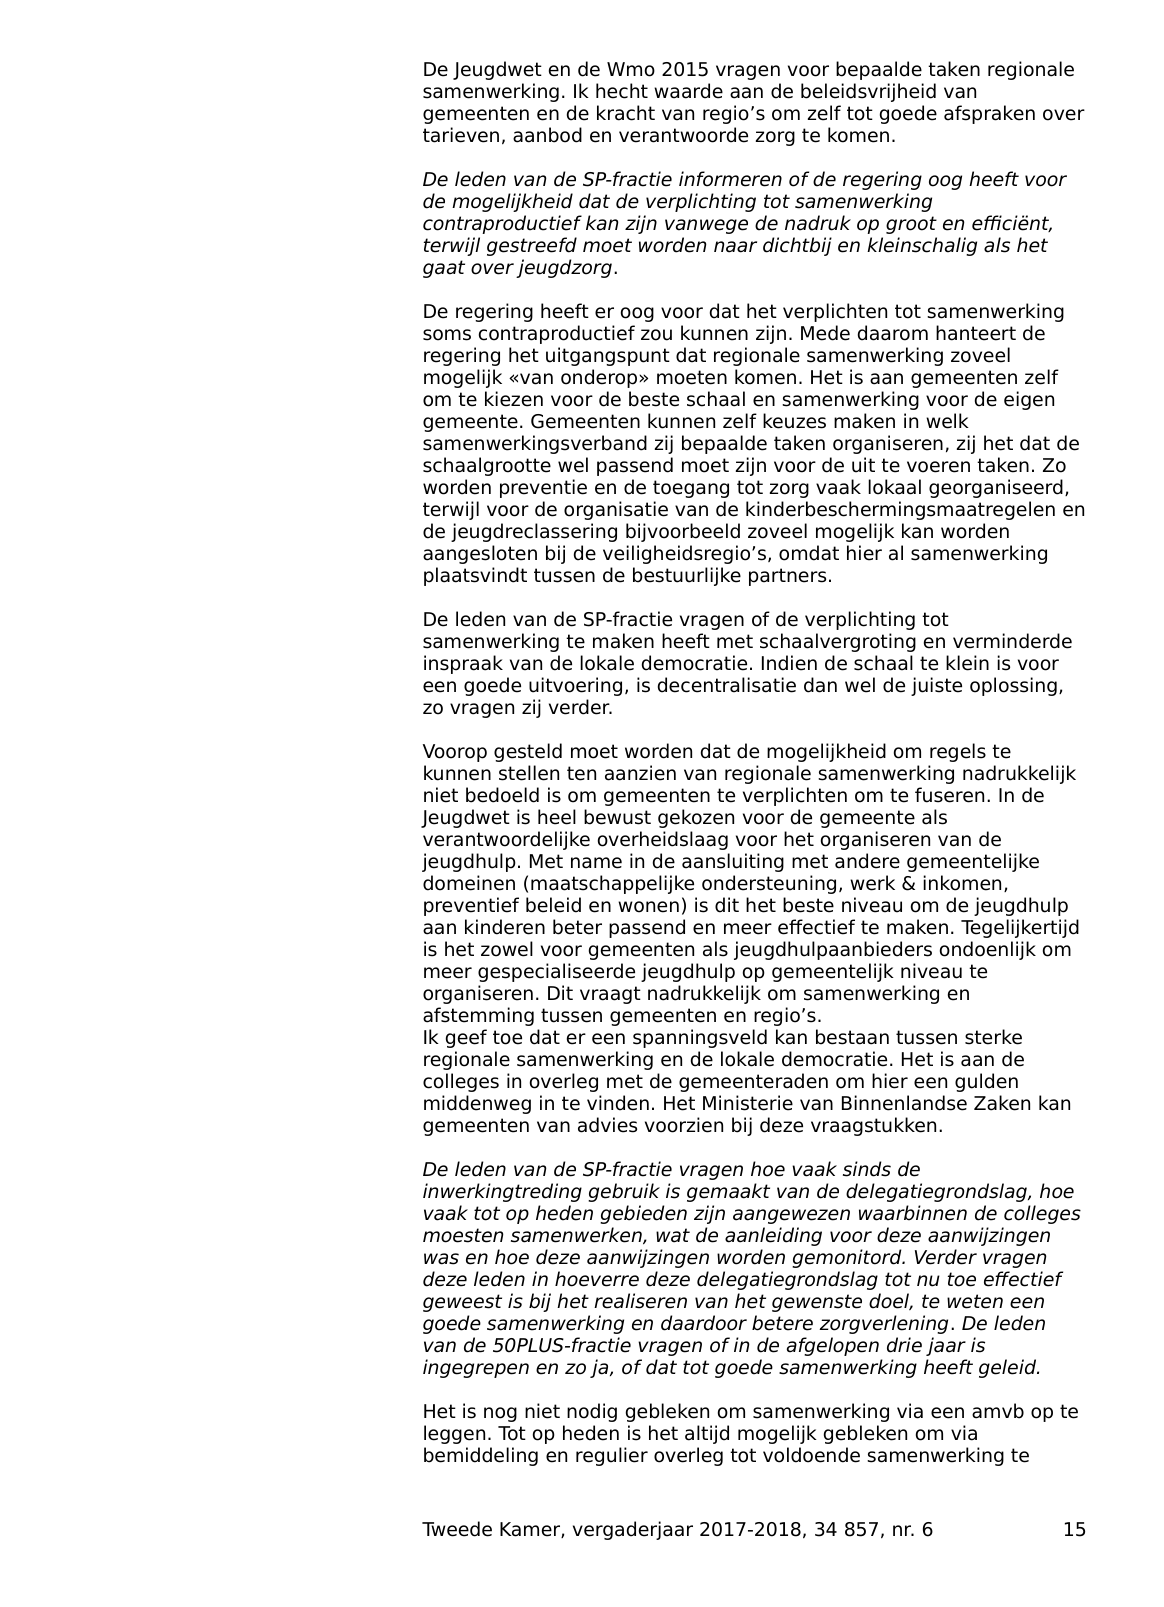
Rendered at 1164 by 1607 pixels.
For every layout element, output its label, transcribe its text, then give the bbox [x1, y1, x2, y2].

text Ik geef toe dat er een spanningsveld kan bestaan tussen sterke regionale samenwerking en de lokale democratie. Het is aan de colleges in overleg met de gemeenteraden om hier een gulden middenweg in te vinden. Het Ministerie van Binnenlandse Zaken kan gemeenten van advies voorzien bij deze vraagstukken. [422, 1027, 1087, 1137]
text De Jeugdwet en de Wmo 2015 vragen voor bepaalde taken regionale samenwerking. Ik hecht waarde aan de beleidsvrijheid van gemeenten en de kracht van regio’s om zelf tot goede afspraken over tarieven, aanbod en verantwoorde zorg te komen. [422, 59, 1087, 147]
text De leden van de SP-fractie vragen hoe vaak sinds de inwerkingtreding gebruik is gemaakt van de delegatiegrondslag, hoe vaak tot op heden gebieden zijn aangewezen waarbinnen de colleges moesten samenwerken, wat de aanleiding voor deze aanwijzingen was en hoe deze aanwijzingen worden gemonitord. Verder vragen deze leden in hoeverre deze delegatiegrondslag tot nu toe effectief geweest is bij het realiseren van het gewenste doel, te weten een goede samenwerking en daardoor betere zorgverlening. De leden van de 50PLUS-fractie vragen of in de afgelopen drie jaar is ingegrepen en zo ja, of dat tot goede samenwerking heeft geleid. [422, 1159, 1087, 1379]
text De regering heeft er oog voor dat het verplichten tot samenwerking soms contraproductief zou kunnen zijn. Mede daarom hanteert de regering het uitgangspunt dat regionale samenwerking zoveel mogelijk «van onderop» moeten komen. Het is aan gemeenten zelf om te kiezen voor de beste schaal en samenwerking voor de eigen gemeente. Gemeenten kunnen zelf keuzes maken in welk samenwerkingsverband zij bepaalde taken organiseren, zij het dat de schaalgrootte wel passend moet zijn voor de uit te voeren taken. Zo worden preventie en de toegang tot zorg vaak lokaal georganiseerd, terwijl voor de organisatie van de kinderbeschermingsmaatregelen en de jeugdreclassering bijvoorbeeld zoveel mogelijk kan worden aangesloten bij de veiligheidsregio’s, omdat hier al samenwerking plaatsvindt tussen de bestuurlijke partners. [422, 301, 1087, 587]
text Voorop gesteld moet worden dat de mogelijkheid om regels te kunnen stellen ten aanzien van regionale samenwerking nadrukkelijk niet bedoeld is om gemeenten te verplichten om te fuseren. In de Jeugdwet is heel bewust gekozen voor de gemeente als verantwoordelijke overheidslaag voor het organiseren van de jeugdhulp. Met name in de aansluiting met andere gemeentelijke domeinen (maatschappelijke ondersteuning, werk & inkomen, preventief beleid en wonen) is dit het beste niveau om de jeugdhulp aan kinderen beter passend en meer effectief te maken. Tegelijkertijd is het zowel voor gemeenten als jeugdhulpaanbieders ondoenlijk om meer gespecialiseerde jeugdhulp op gemeentelijk niveau te organiseren. Dit vraagt nadrukkelijk om samenwerking en afstemming tussen gemeenten en regio’s. [422, 741, 1087, 1027]
text De leden van de SP-fractie vragen of de verplichting tot samenwerking te maken heeft met schaalvergroting en verminderde inspraak van de lokale democratie. Indien de schaal te klein is voor een goede uitvoering, is decentralisatie dan wel de juiste oplossing, zo vragen zij verder. [422, 609, 1087, 719]
text De leden van de SP-fractie informeren of de regering oog heeft voor de mogelijkheid dat de verplichting tot samenwerking contraproductief kan zijn vanwege de nadruk op groot en efficiënt, terwijl gestreefd moet worden naar dichtbij en kleinschalig als het gaat over jeugdzorg. [422, 169, 1087, 279]
text Het is nog niet nodig gebleken om samenwerking via een amvb op te leggen. Tot op heden is het altijd mogelijk gebleken om via bemiddeling en regulier overleg tot voldoende samenwerking te [422, 1401, 1087, 1467]
